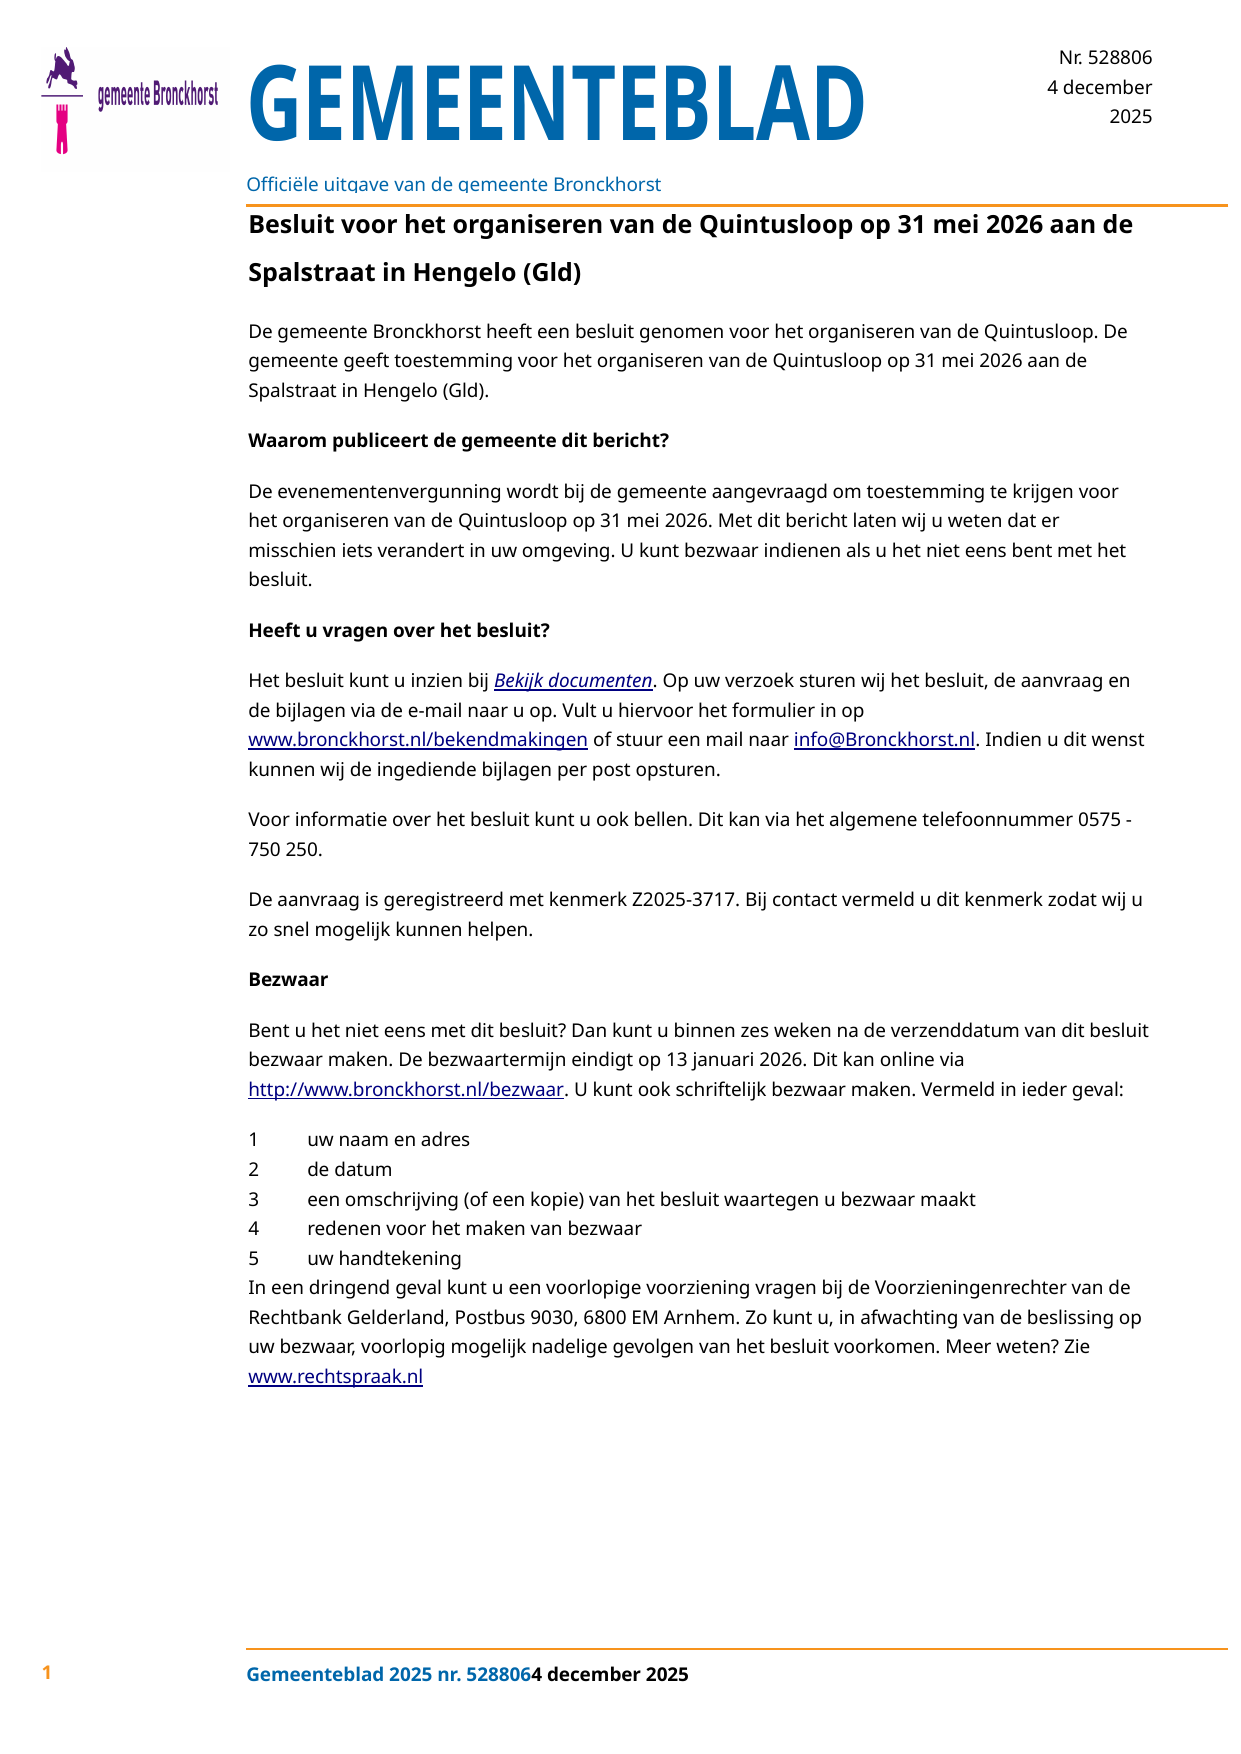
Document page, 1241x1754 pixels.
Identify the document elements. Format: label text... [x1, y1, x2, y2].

list uw naam en adres [248, 1127, 1152, 1152]
text De evenementenvergunning wordt bij de gemeente aangevraagd om toestemming te krijgen voor het organiseren van de Quintusloop op 31 mei 2026. Met dit bericht laten wij u weten dat er misschien iets verandert in uw omgeving. U kunt bezwaar indienen als u het niet eens bent met het besluit. [248, 478, 1152, 592]
list redenen voor het maken van bezwaar [248, 1215, 1152, 1241]
text Bezwaar [248, 967, 1152, 992]
text Besluit voor het organiseren van de Quintusloop op 31 mei 2026 aan de Spalstraat in Hengelo (Gld) [248, 207, 1152, 288]
text Heeft u vragen over het besluit? [248, 617, 1152, 643]
text Waarom publiceert de gemeente dit bericht? [248, 427, 1152, 453]
picture [41, 47, 231, 172]
list de datum [248, 1156, 1152, 1182]
text De aanvraag is geregistreerd met kenmerk Z2025-3717. Bij contact vermeld u dit kenmerk zodat wij u zo snel mogelijk kunnen helpen. [248, 887, 1152, 942]
text Bent u het niet eens met dit besluit? Dan kunt u binnen zes weken na de verzenddatum van dit besluit bezwaar maken. De bezwaartermijn eindigt op 13 januari 2026. Dit kan online via http://www.bronckhorst.nl/bezwaar. U kunt ook schriftelijk bezwaar maken. Vermeld in ieder geval: [248, 1017, 1152, 1102]
list een omschrijving (of een kopie) van het besluit waartegen u bezwaar maakt [248, 1186, 1152, 1212]
text Voor informatie over het besluit kunt u ook bellen. Dit kan via het algemene telefoonnummer 0575 - 750 250. [248, 807, 1152, 862]
text In een dringend geval kunt u een voorlopige voorziening vragen bij de Voorzieningenrechter van de Rechtbank Gelderland, Postbus 9030, 6800 EM Arnhem. Zo kunt u, in afwachting van de beslissing op uw bezwaar, voorlopig mogelijk nadelige gevolgen van het besluit voorkomen. Meer weten? Zie www.rechtspraak.nl [248, 1274, 1152, 1389]
text De gemeente Bronckhorst heeft een besluit genomen voor het organiseren van de Quintusloop. De gemeente geeft toestemming voor het organiseren van de Quintusloop op 31 mei 2026 aan de Spalstraat in Hengelo (Gld). [248, 318, 1152, 403]
list uw handtekening [248, 1245, 1152, 1271]
text Het besluit kunt u inzien bij Bekijk documenten. Op uw verzoek sturen wij het besluit, de aanvraag en de bijlagen via de e-mail naar u op. Vult u hiervoor het formulier in op www.bronckhorst.nl/bekendmakingen of stuur een mail naar info@Bronckhorst.nl. Indien u dit wenst kunnen wij de ingediende bijlagen per post opsturen. [248, 667, 1152, 782]
